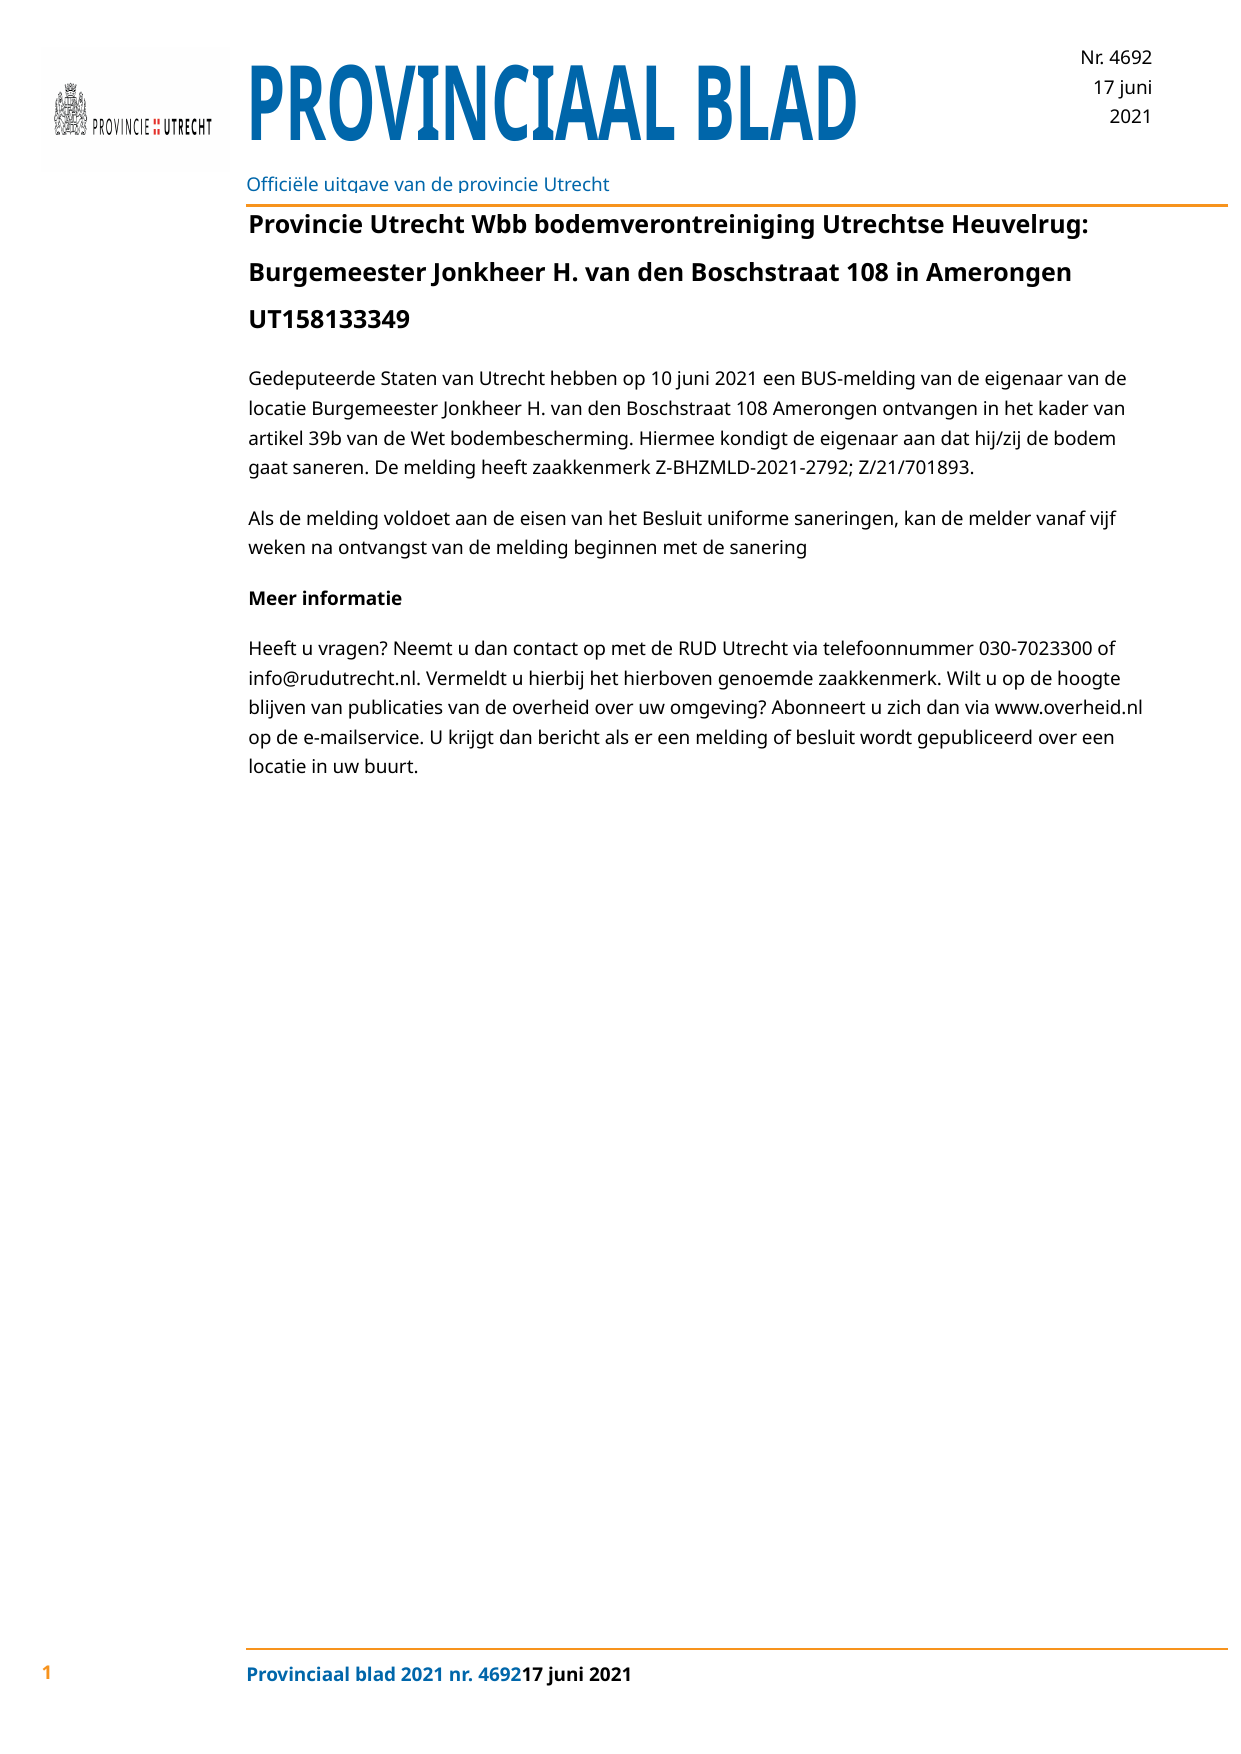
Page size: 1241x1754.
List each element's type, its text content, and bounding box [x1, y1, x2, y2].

picture [41, 47, 231, 172]
text Heeft u vragen? Neemt u dan contact op met de RUD Utrecht via telefoonnummer 030-7023300 of info@rudutrecht.nl. Vermeldt u hierbij het hierboven genoemde zaakkenmerk. Wilt u op de hoogte blijven van publicaties van de overheid over uw omgeving? Abonneert u zich dan via www.overheid.nl op de e-mailservice. U krijgt dan bericht als er een melding of besluit wordt gepubliceerd over een locatie in uw buurt. [248, 635, 1152, 779]
text Meer informatie [248, 585, 1152, 610]
text Provincie Utrecht Wbb bodemverontreiniging Utrechtse Heuvelrug: Burgemeester Jonkheer H. van den Boschstraat 108 in Amerongen UT158133349 [248, 207, 1152, 336]
text Als de melding voldoet aan de eisen van het Besluit uniforme saneringen, kan de melder vanaf vijf weken na ontvangst van de melding beginnen met de sanering [248, 505, 1152, 560]
text Gedeputeerde Staten van Utrecht hebben op 10 juni 2021 een BUS-melding van de eigenaar van de locatie Burgemeester Jonkheer H. van den Boschstraat 108 Amerongen ontvangen in het kader van artikel 39b van de Wet bodembescherming. Hiermee kondigt de eigenaar aan dat hij/zij de bodem gaat saneren. De melding heeft zaakkenmerk Z-BHZMLD-2021-2792; Z/21/701893. [248, 366, 1152, 480]
